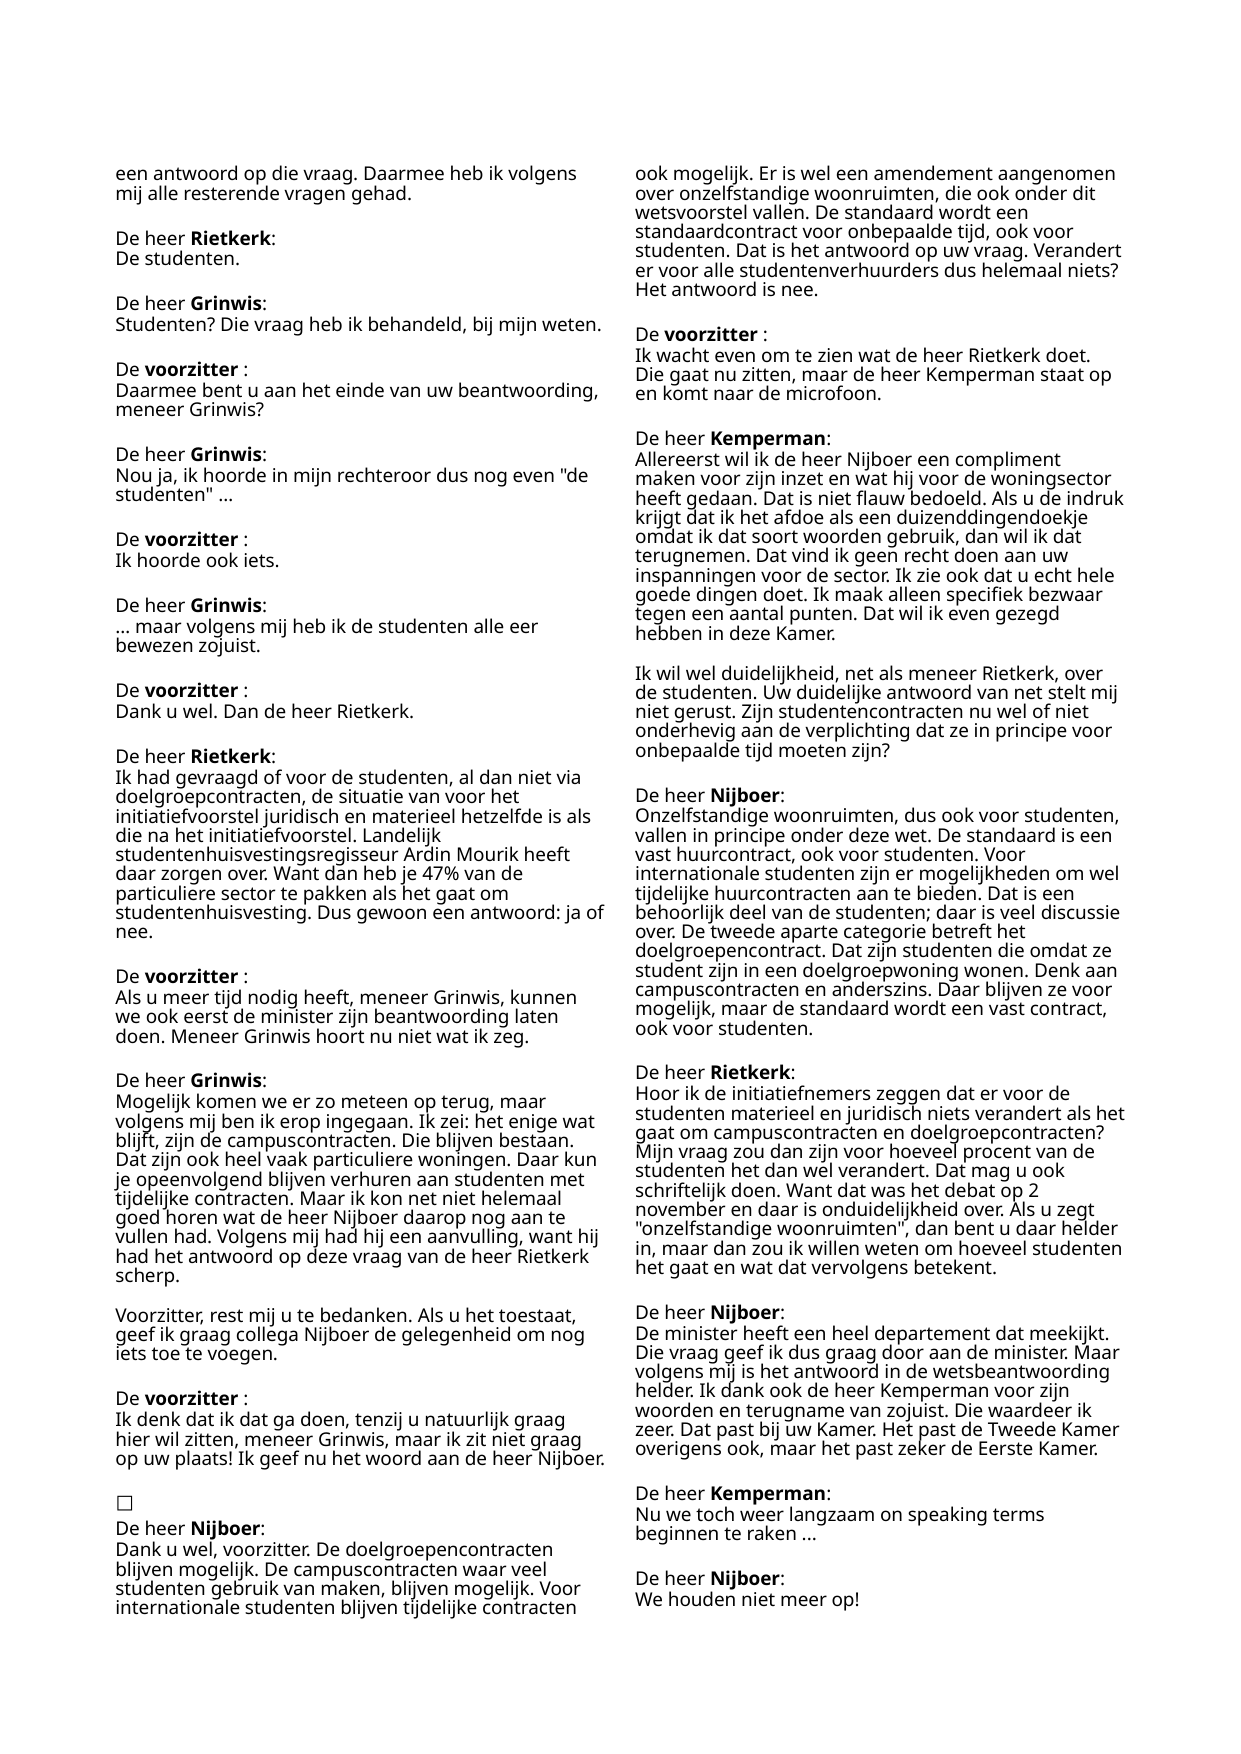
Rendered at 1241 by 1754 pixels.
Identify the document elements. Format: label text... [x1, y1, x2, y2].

text We houden niet meer op! [635, 1591, 1125, 1610]
text De heer Grinwis: [115, 441, 605, 467]
text ⬜ [115, 1490, 605, 1516]
text Ik wacht even om te zien wat de heer Rietkerk doet. Die gaat nu zitten, maar de heer Kemperman staat op en komt naar de microfoon. [635, 347, 1125, 404]
text Nou ja, ik hoorde in mijn rechteroor dus nog even "de studenten" … [115, 467, 605, 506]
text Ik hoorde ook iets. [115, 552, 605, 572]
text De voorzitter : [115, 356, 605, 382]
text De voorzitter : [115, 963, 605, 989]
text Dank u wel, voorzitter. De doelgroepencontracten blijven mogelijk. De campuscontracten waar veel studenten gebruik van maken, blijven mogelijk. Voor internationale studenten blijven tijdelijke contracten [115, 1541, 605, 1618]
text De heer Rietkerk: [115, 743, 605, 769]
text De voorzitter : [115, 1386, 605, 1411]
text Ik wil wel duidelijkheid, net als meneer Rietkerk, over de studenten. Uw duidelijke antwoord van net stelt mij niet gerust. Zijn studentencontracten nu wel of niet onderhevig aan de verplichting dat ze in principe voor onbepaalde tijd moeten zijn? [635, 664, 1125, 761]
text Onzelfstandige woonruimten, dus ook voor studenten, vallen in principe onder deze wet. De standaard is een vast huurcontract, ook voor studenten. Voor internationale studenten zijn er mogelijkheden om wel tijdelijke huurcontracten aan te bieden. Dat is een behoorlijk deel van de studenten; daar is veel discussie over. De tweede aparte categorie betreft het doelgroepencontract. Dat zijn studenten die omdat ze student zijn in een doelgroepwoning wonen. Denk aan campuscontracten en anderszins. Daar blijven ze voor mogelijk, maar de standaard wordt een vast contract, ook voor studenten. [635, 807, 1125, 1039]
text De heer Rietkerk: [635, 1059, 1125, 1085]
text De minister heeft een heel departement dat meekijkt. Die vraag geef ik dus graag door aan de minister. Maar volgens mij is het antwoord in de wetsbeantwoording helder. Ik dank ook de heer Kemperman voor zijn woorden en terugname van zojuist. Die waardeer ik zeer. Dat past bij uw Kamer. Het past de Tweede Kamer overigens ook, maar het past zeker de Eerste Kamer. [635, 1324, 1125, 1459]
text Mogelijk komen we er zo meteen op terug, maar volgens mij ben ik erop ingegaan. Ik zei: het enige wat blijft, zijn de campuscontracten. Die blijven bestaan. Dat zijn ook heel vaak particuliere woningen. Daar kun je opeenvolgend blijven verhuren aan studenten met tijdelijke contracten. Maar ik kon net niet helemaal goed horen wat de heer Nijboer daarop nog aan te vullen had. Volgens mij had hij een aanvulling, want hij had het antwoord op deze vraag van de heer Rietkerk scherp. [115, 1093, 605, 1286]
text De voorzitter : [635, 321, 1125, 347]
text … maar volgens mij heb ik de studenten alle eer bewezen zojuist. [115, 618, 605, 657]
text De heer Nijboer: [635, 782, 1125, 807]
text Hoor ik de initiatiefnemers zeggen dat er voor de studenten materieel en juridisch niets verandert als het gaat om campuscontracten en doelgroepcontracten? Mijn vraag zou dan zijn voor hoeveel procent van de studenten het dan wel verandert. Dat mag u ook schriftelijk doen. Want dat was het debat op 2 november en daar is onduidelijkheid over. Als u zegt "onzelfstandige woonruimten", dan bent u daar helder in, maar dan zou ik willen weten om hoeveel studenten het gaat en wat dat vervolgens betekent. [635, 1085, 1125, 1278]
text Nu we toch weer langzaam on speaking terms beginnen te raken ... [635, 1506, 1125, 1544]
text De heer Nijboer: [635, 1299, 1125, 1324]
text De heer Grinwis: [115, 291, 605, 316]
text De heer Grinwis: [115, 592, 605, 618]
text Daarmee bent u aan het einde van uw beantwoording, meneer Grinwis? [115, 382, 605, 421]
text De heer Rietkerk: [115, 225, 605, 250]
text De heer Nijboer: [115, 1516, 605, 1541]
text ook mogelijk. Er is wel een amendement aangenomen over onzelfstandige woonruimten, die ook onder dit wetsvoorstel vallen. De standaard wordt een standaardcontract voor onbepaalde tijd, ook voor studenten. Dat is het antwoord op uw vraag. Verandert er voor alle studentenverhuurders dus helemaal niets? Het antwoord is nee. [635, 165, 1125, 300]
text Studenten? Die vraag heb ik behandeld, bij mijn weten. [115, 316, 605, 336]
text De studenten. [115, 250, 605, 270]
text Als u meer tijd nodig heeft, meneer Grinwis, kunnen we ook eerst de minister zijn beantwoording laten doen. Meneer Grinwis hoort nu niet wat ik zeg. [115, 989, 605, 1047]
text De heer Kemperman: [635, 1480, 1125, 1506]
text De heer Kemperman: [635, 425, 1125, 451]
text De voorzitter : [115, 677, 605, 703]
text Dank u wel. Dan de heer Rietkerk. [115, 703, 605, 722]
text Ik denk dat ik dat ga doen, tenzij u natuurlijk graag hier wil zitten, meneer Grinwis, maar ik zit niet graag op uw plaats! Ik geef nu het woord aan de heer Nijboer. [115, 1411, 605, 1469]
text De heer Nijboer: [635, 1565, 1125, 1591]
text een antwoord op die vraag. Daarmee heb ik volgens mij alle resterende vragen gehad. [115, 165, 605, 204]
text De voorzitter : [115, 527, 605, 552]
text De heer Grinwis: [115, 1068, 605, 1093]
text Ik had gevraagd of voor de studenten, al dan niet via doelgroepcontracten, de situatie van voor het initiatiefvoorstel juridisch en materieel hetzelfde is als die na het initiatiefvoorstel. Landelijk studentenhuisvestingsregisseur Ardin Mourik heeft daar zorgen over. Want dan heb je 47% van de particuliere sector te pakken als het gaat om studentenhuisvesting. Dus gewoon een antwoord: ja of nee. [115, 769, 605, 942]
text Allereerst wil ik de heer Nijboer een compliment maken voor zijn inzet en wat hij voor de woningsector heeft gedaan. Dat is niet flauw bedoeld. Als u de indruk krijgt dat ik het afdoe als een duizenddingendoekje omdat ik dat soort woorden gebruik, dan wil ik dat terugnemen. Dat vind ik geen recht doen aan uw inspanningen voor de sector. Ik zie ook dat u echt hele goede dingen doet. Ik maak alleen specifiek bezwaar tegen een aantal punten. Dat wil ik even gezegd hebben in deze Kamer. [635, 451, 1125, 644]
text Voorzitter, rest mij u te bedanken. Als u het toestaat, geef ik graag collega Nijboer de gelegenheid om nog iets toe te voegen. [115, 1307, 605, 1365]
